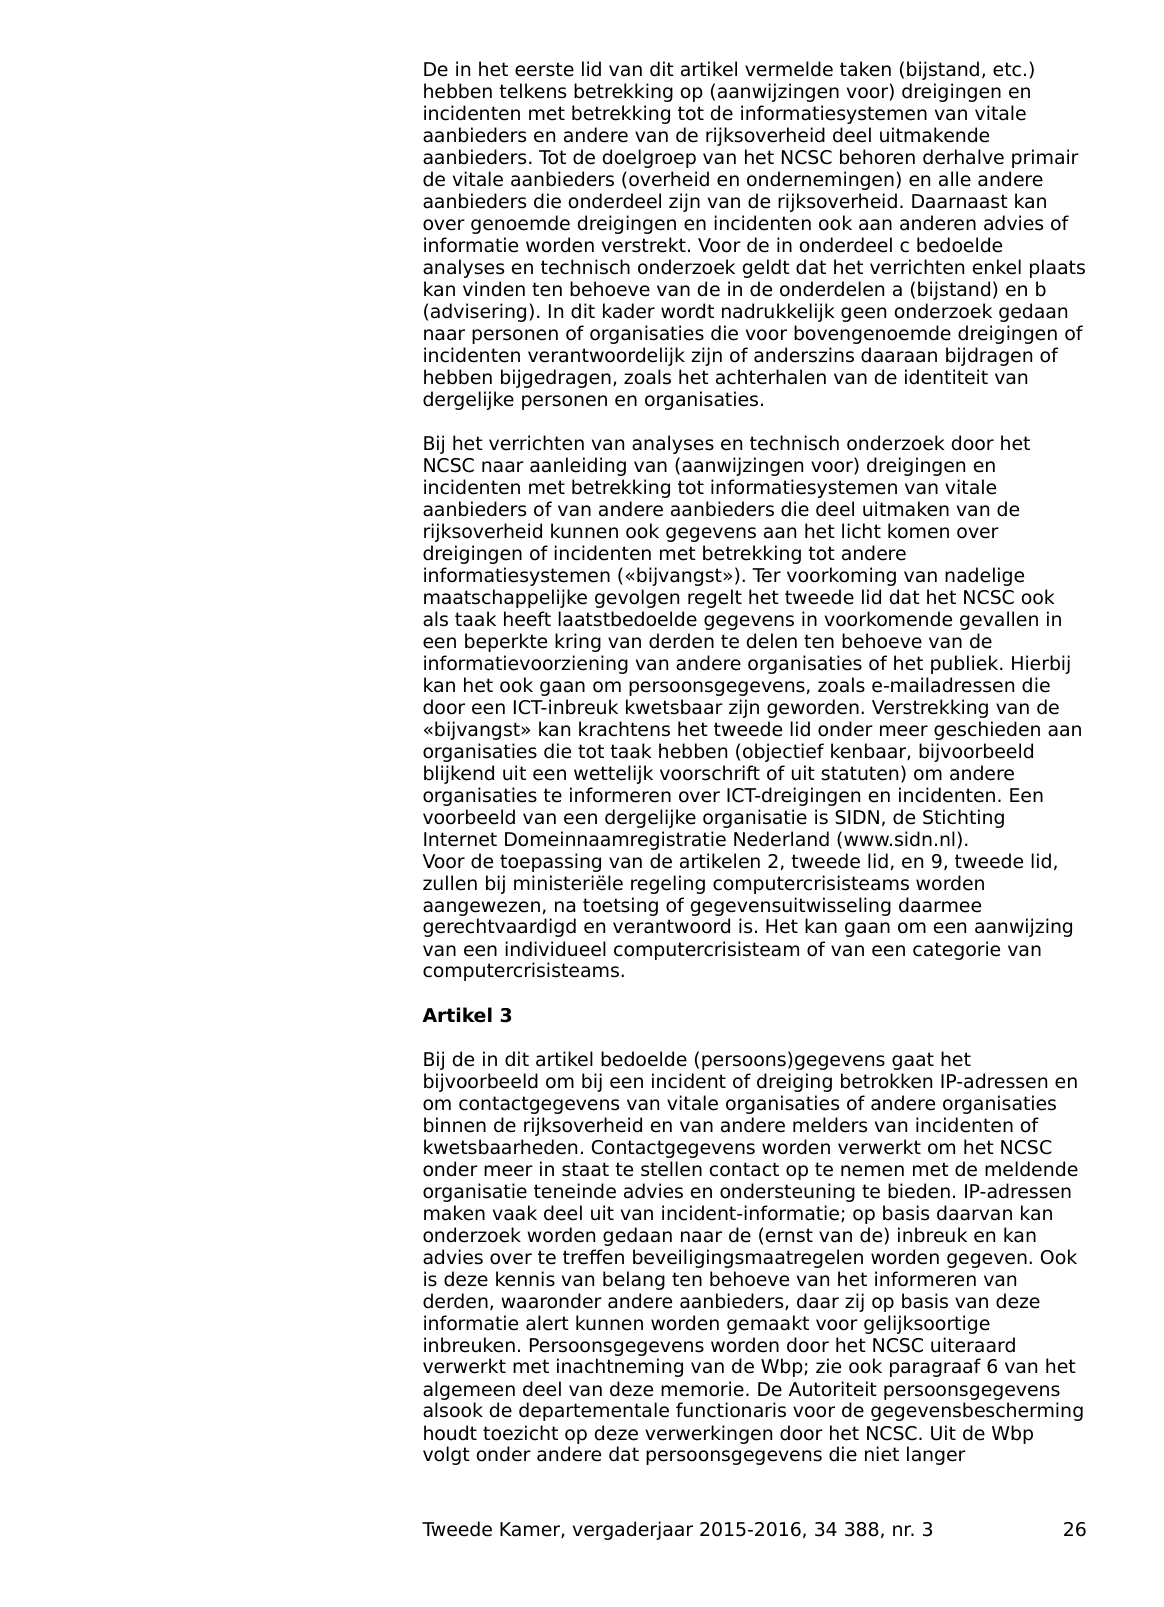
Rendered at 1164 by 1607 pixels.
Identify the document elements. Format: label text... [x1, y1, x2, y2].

subtitle Artikel 3 [422, 1004, 1087, 1027]
text Bij het verrichten van analyses en technisch onderzoek door het NCSC naar aanleiding van (aanwijzingen voor) dreigingen en incidenten met betrekking tot informatiesystemen van vitale aanbieders of van andere aanbieders die deel uitmaken van de rijksoverheid kunnen ook gegevens aan het licht komen over dreigingen of incidenten met betrekking tot andere informatiesystemen («bijvangst»). Ter voorkoming van nadelige maatschappelijke gevolgen regelt het tweede lid dat het NCSC ook als taak heeft laatstbedoelde gegevens in voorkomende gevallen in een beperkte kring van derden te delen ten behoeve van de informatievoorziening van andere organisaties of het publiek. Hierbij kan het ook gaan om persoonsgegevens, zoals e-mailadressen die door een ICT-inbreuk kwetsbaar zijn geworden. Verstrekking van de «bijvangst» kan krachtens het tweede lid onder meer geschieden aan organisaties die tot taak hebben (objectief kenbaar, bijvoorbeeld blijkend uit een wettelijk voorschrift of uit statuten) om andere organisaties te informeren over ICT-dreigingen en incidenten. Een voorbeeld van een dergelijke organisatie is SIDN, de Stichting Internet Domeinnaamregistratie Nederland (www.sidn.nl). [422, 433, 1087, 851]
text Voor de toepassing van de artikelen 2, tweede lid, en 9, tweede lid, zullen bij ministeriële regeling computercrisisteams worden aangewezen, na toetsing of gegevensuitwisseling daarmee gerechtvaardigd en verantwoord is. Het kan gaan om een aanwijzing van een individueel computercrisisteam of van een categorie van computercrisisteams. [422, 851, 1087, 982]
text Bij de in dit artikel bedoelde (persoons)gegevens gaat het bijvoorbeeld om bij een incident of dreiging betrokken IP-adressen en om contactgegevens van vitale organisaties of andere organisaties binnen de rijksoverheid en van andere melders van incidenten of kwetsbaarheden. Contactgegevens worden verwerkt om het NCSC onder meer in staat te stellen contact op te nemen met de meldende organisatie teneinde advies en ondersteuning te bieden. IP-adressen maken vaak deel uit van incident-informatie; op basis daarvan kan onderzoek worden gedaan naar de (ernst van de) inbreuk en kan advies over te treffen beveiligingsmaatregelen worden gegeven. Ook is deze kennis van belang ten behoeve van het informeren van derden, waaronder andere aanbieders, daar zij op basis van deze informatie alert kunnen worden gemaakt voor gelijksoortige inbreuken. Persoonsgegevens worden door het NCSC uiteraard verwerkt met inachtneming van de Wbp; zie ook paragraaf 6 van het algemeen deel van deze memorie. De Autoriteit persoonsgegevens alsook de departementale functionaris voor de gegevensbescherming houdt toezicht op deze verwerkingen door het NCSC. Uit de Wbp volgt onder andere dat persoonsgegevens die niet langer [422, 1049, 1087, 1466]
text De in het eerste lid van dit artikel vermelde taken (bijstand, etc.) hebben telkens betrekking op (aanwijzingen voor) dreigingen en incidenten met betrekking tot de informatiesystemen van vitale aanbieders en andere van de rijksoverheid deel uitmakende aanbieders. Tot de doelgroep van het NCSC behoren derhalve primair de vitale aanbieders (overheid en ondernemingen) en alle andere aanbieders die onderdeel zijn van de rijksoverheid. Daarnaast kan over genoemde dreigingen en incidenten ook aan anderen advies of informatie worden verstrekt. Voor de in onderdeel c bedoelde analyses en technisch onderzoek geldt dat het verrichten enkel plaats kan vinden ten behoeve van de in de onderdelen a (bijstand) en b (advisering). In dit kader wordt nadrukkelijk geen onderzoek gedaan naar personen of organisaties die voor bovengenoemde dreigingen of incidenten verantwoordelijk zijn of anderszins daaraan bijdragen of hebben bijgedragen, zoals het achterhalen van de identiteit van dergelijke personen en organisaties. [422, 59, 1087, 411]
